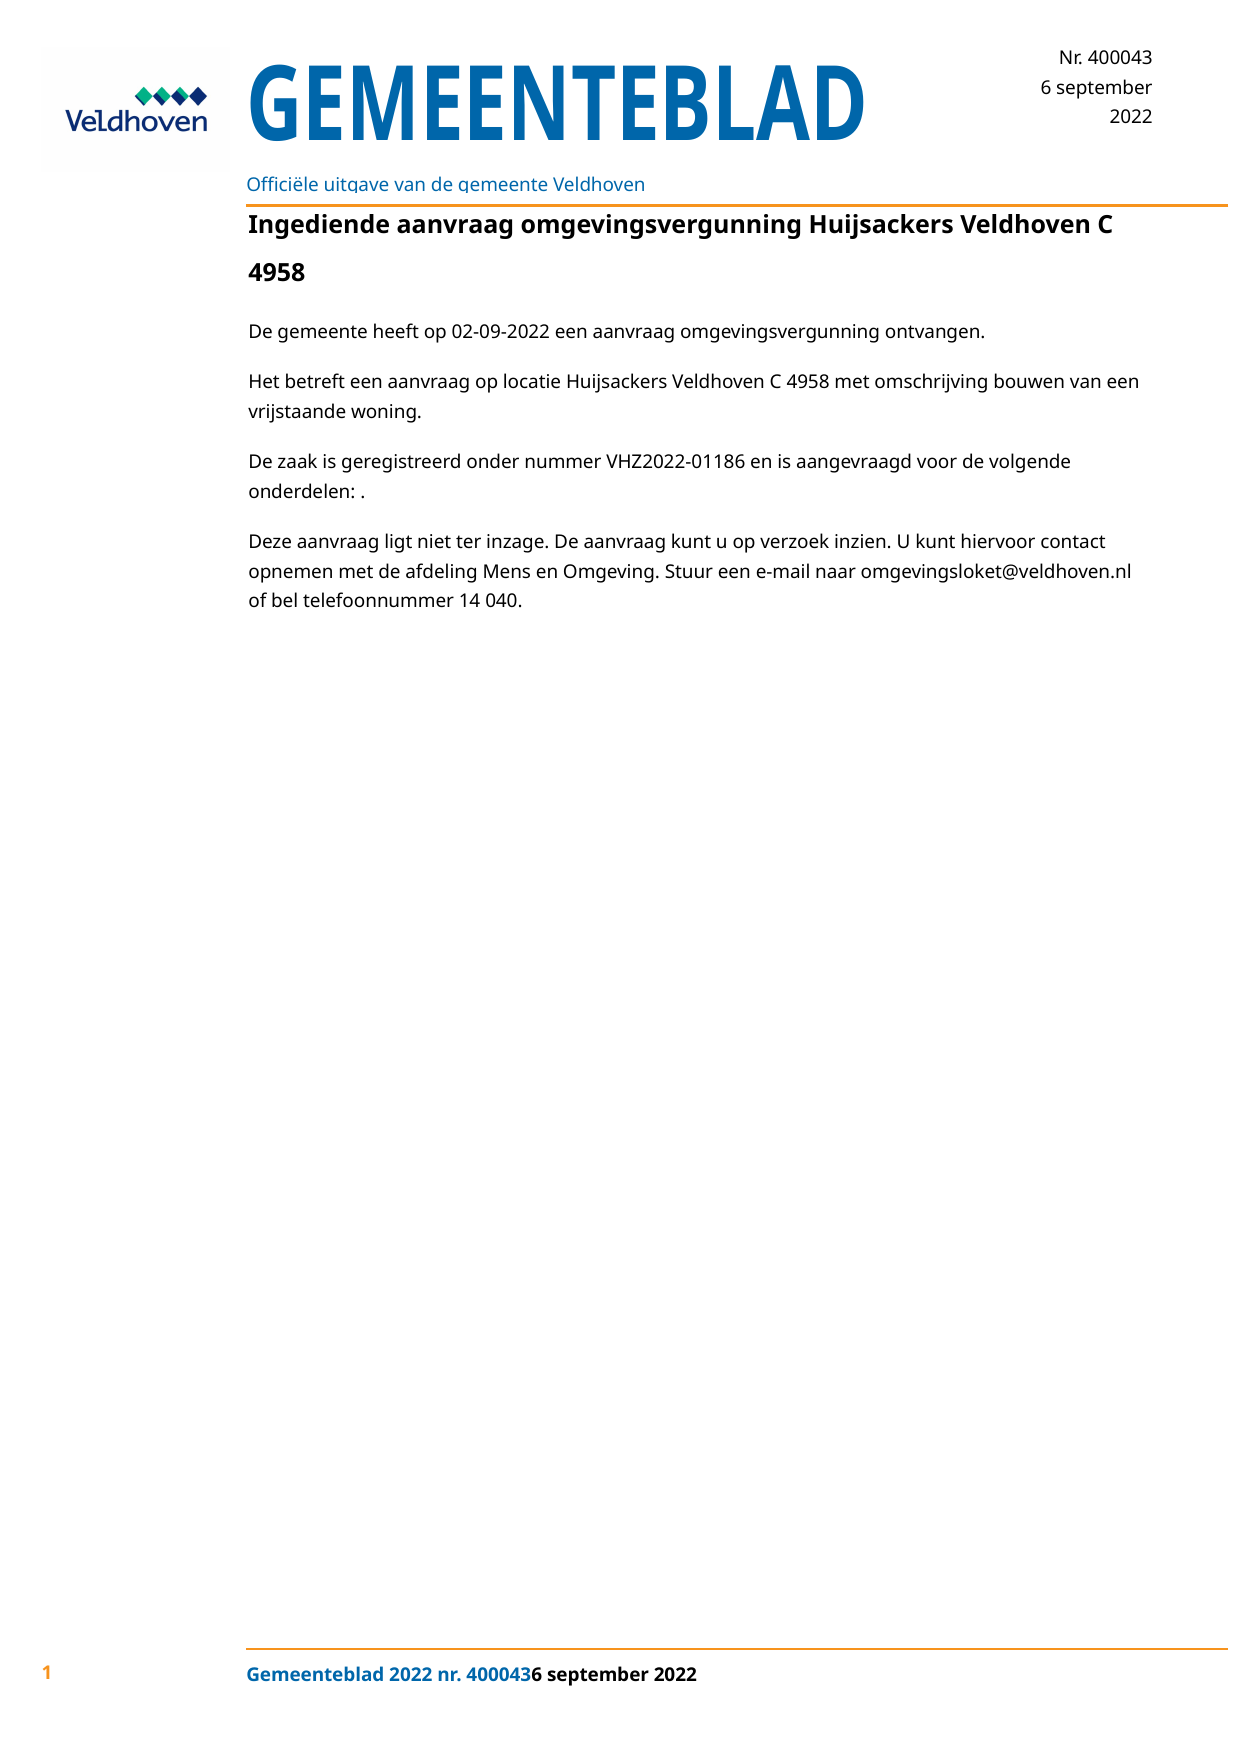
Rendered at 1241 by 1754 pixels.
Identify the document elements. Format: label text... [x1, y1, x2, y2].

text De gemeente heeft op 02-09-2022 een aanvraag omgevingsvergunning ontvangen. [248, 318, 1152, 344]
text Het betreft een aanvraag op locatie Huijsackers Veldhoven C 4958 met omschrijving bouwen van een vrijstaande woning. [248, 368, 1152, 424]
text De zaak is geregistreerd onder nummer VHZ2022-01186 en is aangevraagd voor de volgende onderdelen: . [248, 448, 1152, 504]
picture [41, 47, 231, 172]
text Ingediende aanvraag omgevingsvergunning Huijsackers Veldhoven C 4958 [248, 207, 1152, 288]
text Deze aanvraag ligt niet ter inzage. De aanvraag kunt u op verzoek inzien. U kunt hiervoor contact opnemen met de afdeling Mens en Omgeving. Stuur een e-mail naar omgevingsloket@veldhoven.nl of bel telefoonnummer 14 040. [248, 528, 1152, 613]
